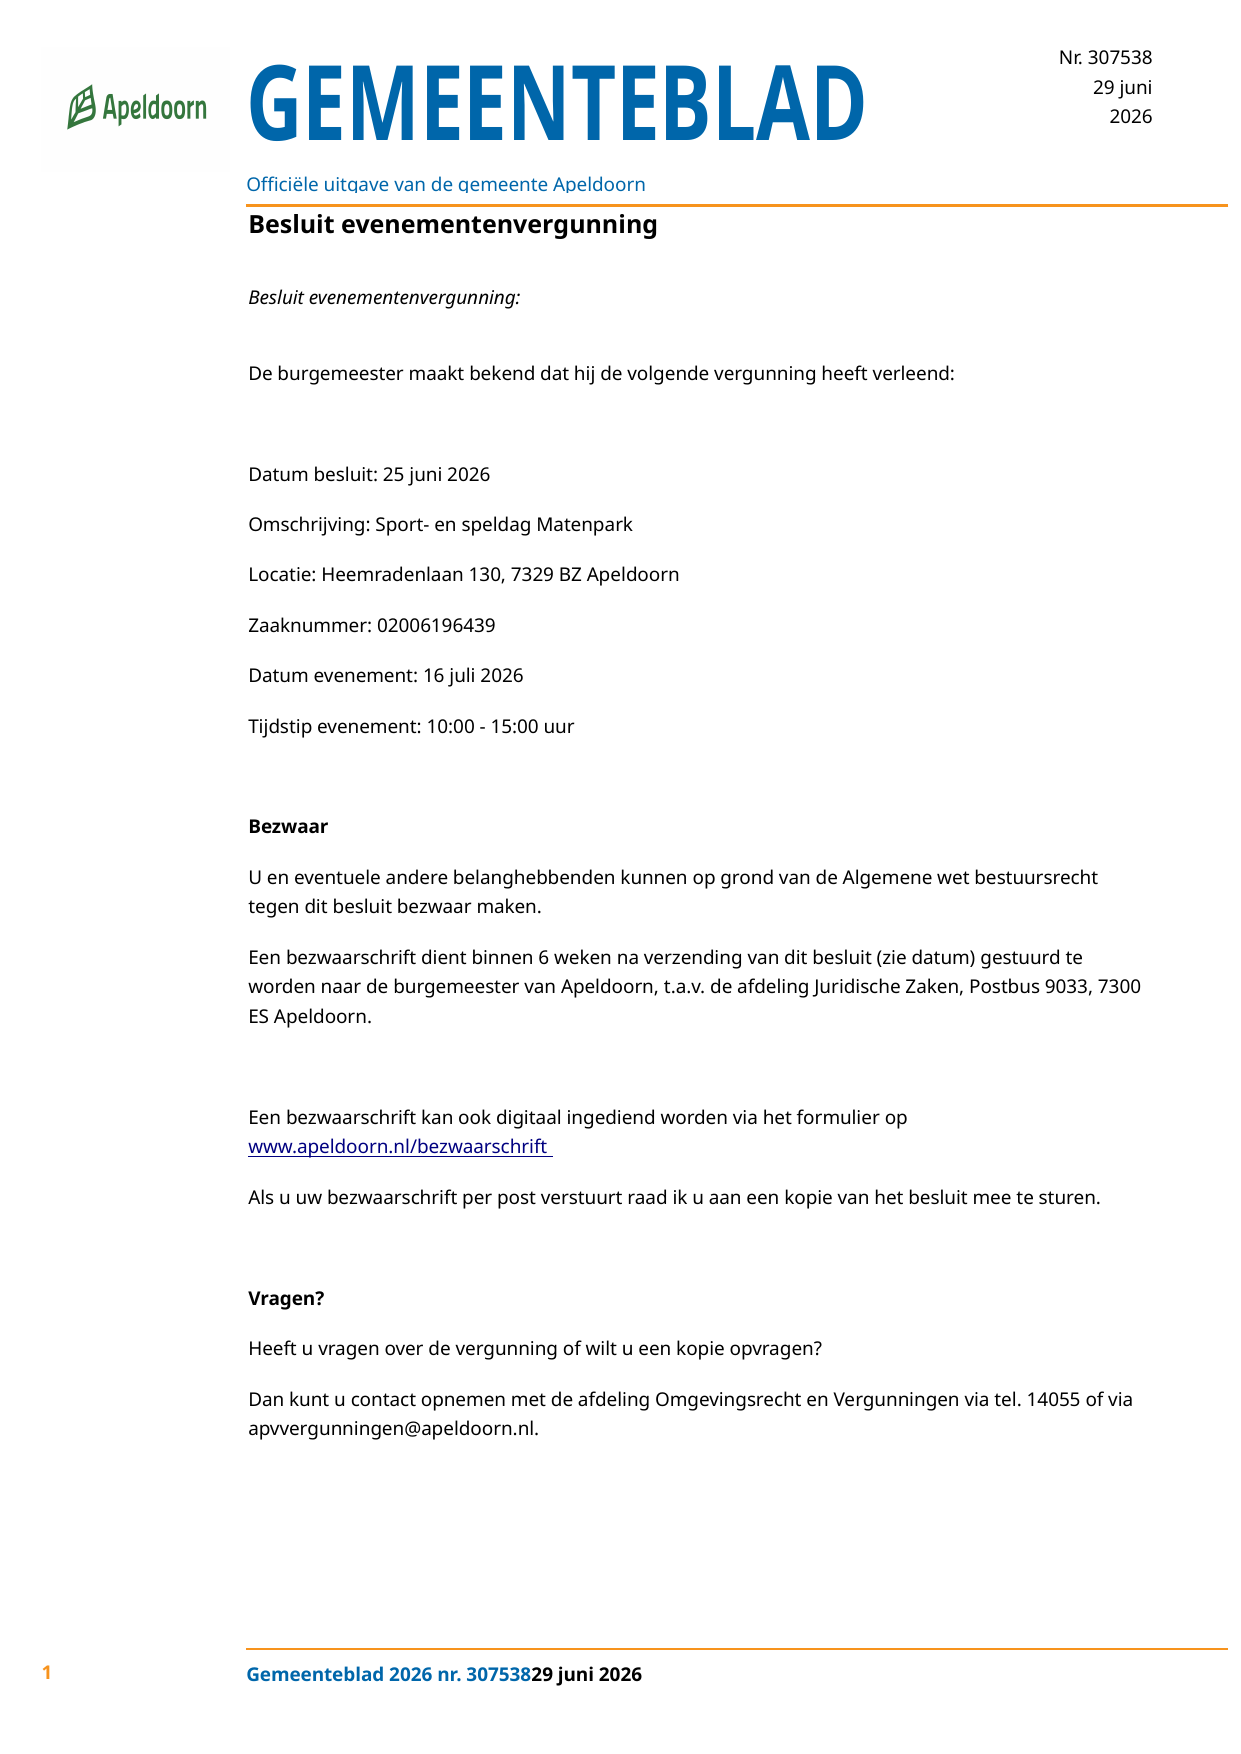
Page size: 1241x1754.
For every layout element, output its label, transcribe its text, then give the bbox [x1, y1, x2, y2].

text Vragen? [248, 1285, 1152, 1311]
text Als u uw bezwaarschrift per post verstuurt raad ik u aan een kopie van het besluit mee te sturen. [248, 1184, 1152, 1210]
text Bezwaar [248, 814, 1152, 839]
text Omschrijving: Sport- en speldag Matenpark [248, 511, 1152, 537]
text Besluit evenementenvergunning [248, 207, 1152, 241]
text Een bezwaarschrift kan ook digitaal ingediend worden via het formulier op www.apeldoorn.nl/bezwaarschrift [248, 1104, 1152, 1159]
text Tijdstip evenement: 10:00 - 15:00 uur [248, 713, 1152, 739]
text Dan kunt u contact opnemen met de afdeling Omgevingsrecht en Vergunningen via tel. 14055 of via apvvergunningen@apeldoorn.nl. [248, 1386, 1152, 1441]
text Locatie: Heemradenlaan 130, 7329 BZ Apeldoorn [248, 562, 1152, 587]
text U en eventuele andere belanghebbenden kunnen op grond van de Algemene wet bestuursrecht tegen dit besluit bezwaar maken. [248, 864, 1152, 919]
text Een bezwaarschrift dient binnen 6 weken na verzending van dit besluit (zie datum) gestuurd te worden naar de burgemeester van Apeldoorn, t.a.v. de afdeling Juridische Zaken, Postbus 9033, 7300 ES Apeldoorn. [248, 944, 1152, 1029]
text Datum besluit: 25 juni 2026 [248, 461, 1152, 487]
text Zaaknummer: 02006196439 [248, 612, 1152, 638]
text De burgemeester maakt bekend dat hij de volgende vergunning heeft verleend: [248, 360, 1152, 386]
text Besluit evenementenvergunning: [248, 284, 1152, 309]
text Datum evenement: 16 juli 2026 [248, 662, 1152, 688]
text Heeft u vragen over de vergunning of wilt u een kopie opvragen? [248, 1335, 1152, 1361]
picture [41, 47, 231, 172]
